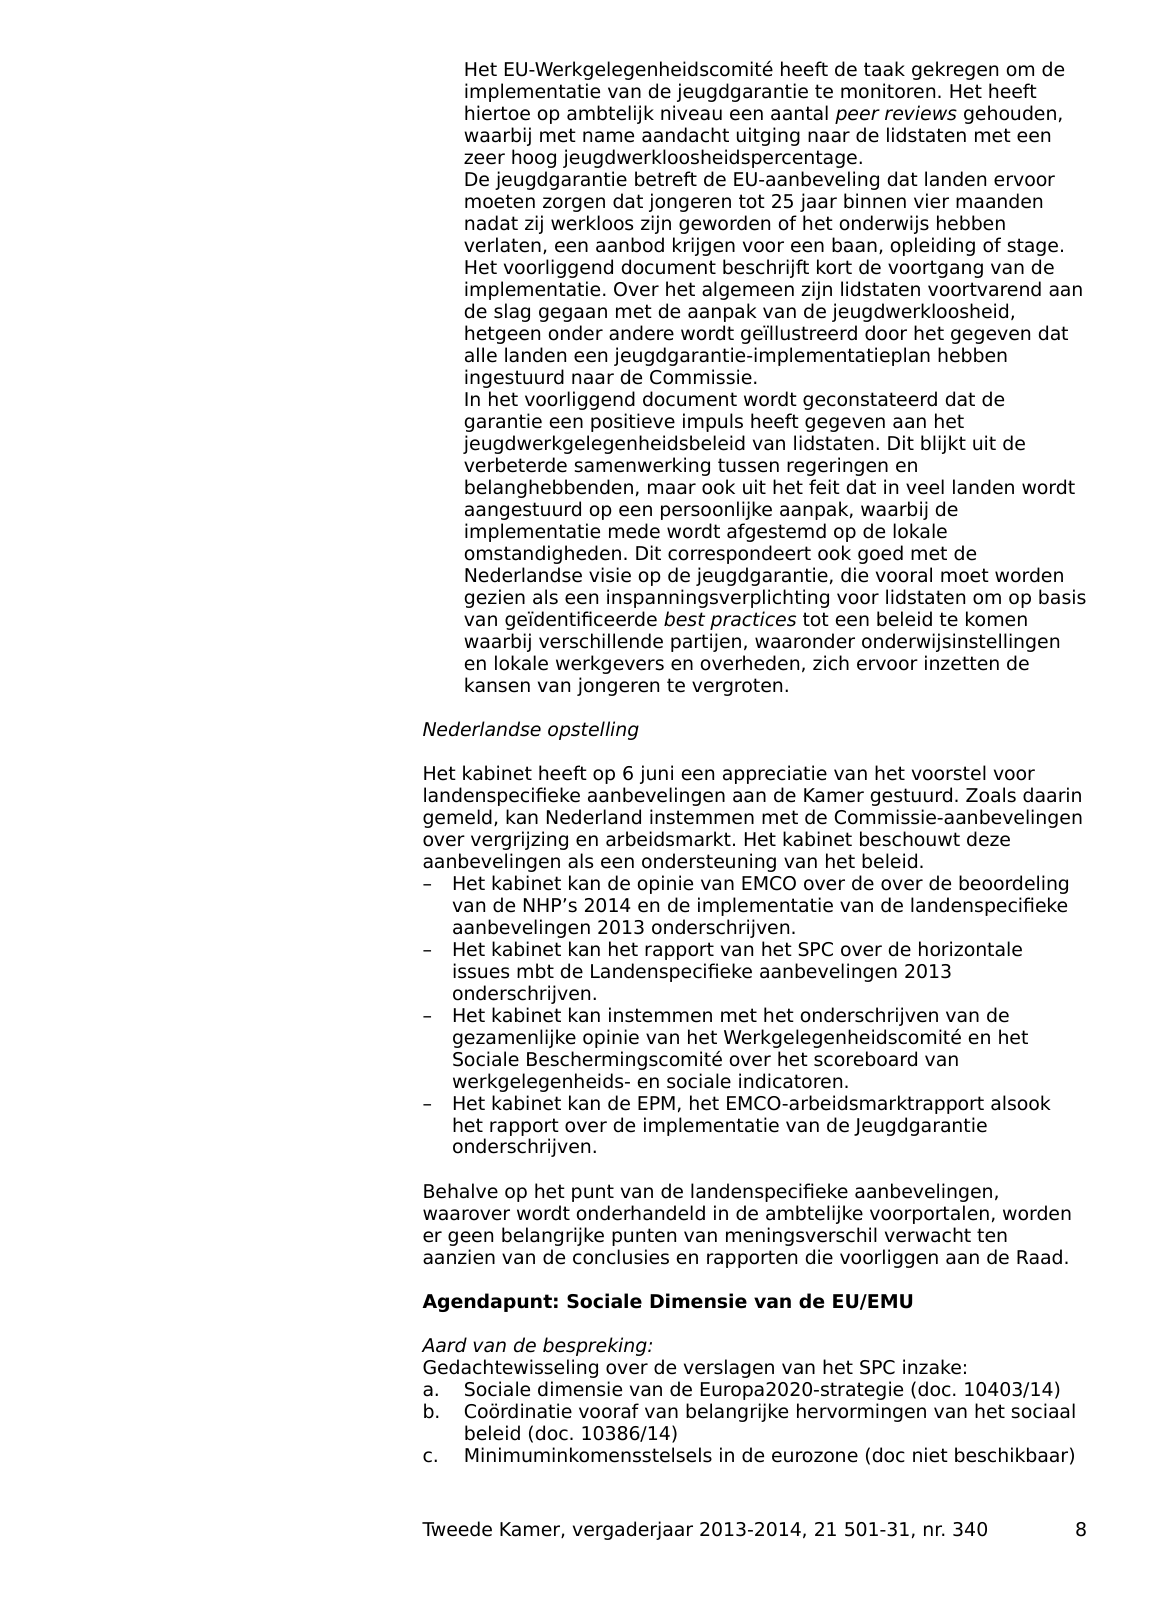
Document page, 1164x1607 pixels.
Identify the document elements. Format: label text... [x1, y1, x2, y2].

subtitle Agendapunt: Sociale Dimensie van de EU/EMU [422, 1291, 1087, 1313]
text – Het kabinet kan de EPM, het EMCO-arbeidsmarktrapport alsook het rapport over de implementatie van de Jeugdgarantie onderschrijven. [422, 1092, 1087, 1158]
text c. Minimuminkomensstelsels in de eurozone (doc niet beschikbaar) [422, 1445, 1087, 1467]
text b. Coördinatie vooraf van belangrijke hervormingen van het sociaal beleid (doc. 10386/14) [422, 1401, 1087, 1445]
text – Het kabinet kan instemmen met het onderschrijven van de gezamenlijke opinie van het Werkgelegenheidscomité en het Sociale Beschermingscomité over het scoreboard van werkgelegenheids- en sociale indicatoren. [422, 1004, 1087, 1092]
text In het voorliggend document wordt geconstateerd dat de garantie een positieve impuls heeft gegeven aan het jeugdwerkgelegenheidsbeleid van lidstaten. Dit blijkt uit de verbeterde samenwerking tussen regeringen en belanghebbenden, maar ook uit het feit dat in veel landen wordt aangestuurd op een persoonlijke aanpak, waarbij de implementatie mede wordt afgestemd op de lokale omstandigheden. Dit correspondeert ook goed met de Nederlandse visie op de jeugdgarantie, die vooral moet worden gezien als een inspanningsverplichting voor lidstaten om op basis van geïdentificeerde best practices tot een beleid te komen waarbij verschillende partijen, waaronder onderwijsinstellingen en lokale werkgevers en overheden, zich ervoor inzetten de kansen van jongeren te vergroten. [464, 389, 1087, 696]
subtitle Nederlandse opstelling [422, 719, 1087, 741]
text Gedachtewisseling over de verslagen van het SPC inzake: [422, 1357, 1087, 1379]
text – Het kabinet kan de opinie van EMCO over de over de beoordeling van de NHP’s 2014 en de implementatie van de landenspecifieke aanbevelingen 2013 onderschrijven. [422, 873, 1087, 939]
text – Het kabinet kan het rapport van het SPC over de horizontale issues mbt de Landenspecifieke aanbevelingen 2013 onderschrijven. [422, 939, 1087, 1004]
text Behalve op het punt van de landenspecifieke aanbevelingen, waarover wordt onderhandeld in de ambtelijke voorportalen, worden er geen belangrijke punten van meningsverschil verwacht ten aanzien van de conclusies en rapporten die voorliggen aan de Raad. [422, 1181, 1087, 1268]
text Aard van de bespreking: [422, 1335, 1087, 1357]
text Het kabinet heeft op 6 juni een appreciatie van het voorstel voor landenspecifieke aanbevelingen aan de Kamer gestuurd. Zoals daarin gemeld, kan Nederland instemmen met de Commissie-aanbevelingen over vergrijzing en arbeidsmarkt. Het kabinet beschouwt deze aanbevelingen als een ondersteuning van het beleid. [422, 763, 1087, 873]
text a. Sociale dimensie van de Europa2020-strategie (doc. 10403/14) [422, 1379, 1087, 1401]
text De jeugdgarantie betreft de EU-aanbeveling dat landen ervoor moeten zorgen dat jongeren tot 25 jaar binnen vier maanden nadat zij werkloos zijn geworden of het onderwijs hebben verlaten, een aanbod krijgen voor een baan, opleiding of stage. Het voorliggend document beschrijft kort de voortgang van de implementatie. Over het algemeen zijn lidstaten voortvarend aan de slag gegaan met de aanpak van de jeugdwerkloosheid, hetgeen onder andere wordt geïllustreerd door het gegeven dat alle landen een jeugdgarantie-implementatieplan hebben ingestuurd naar de Commissie. [464, 169, 1087, 389]
text Het EU-Werkgelegenheidscomité heeft de taak gekregen om de implementatie van de jeugdgarantie te monitoren. Het heeft hiertoe op ambtelijk niveau een aantal peer reviews gehouden, waarbij met name aandacht uitging naar de lidstaten met een zeer hoog jeugdwerkloosheidspercentage. [464, 59, 1087, 169]
